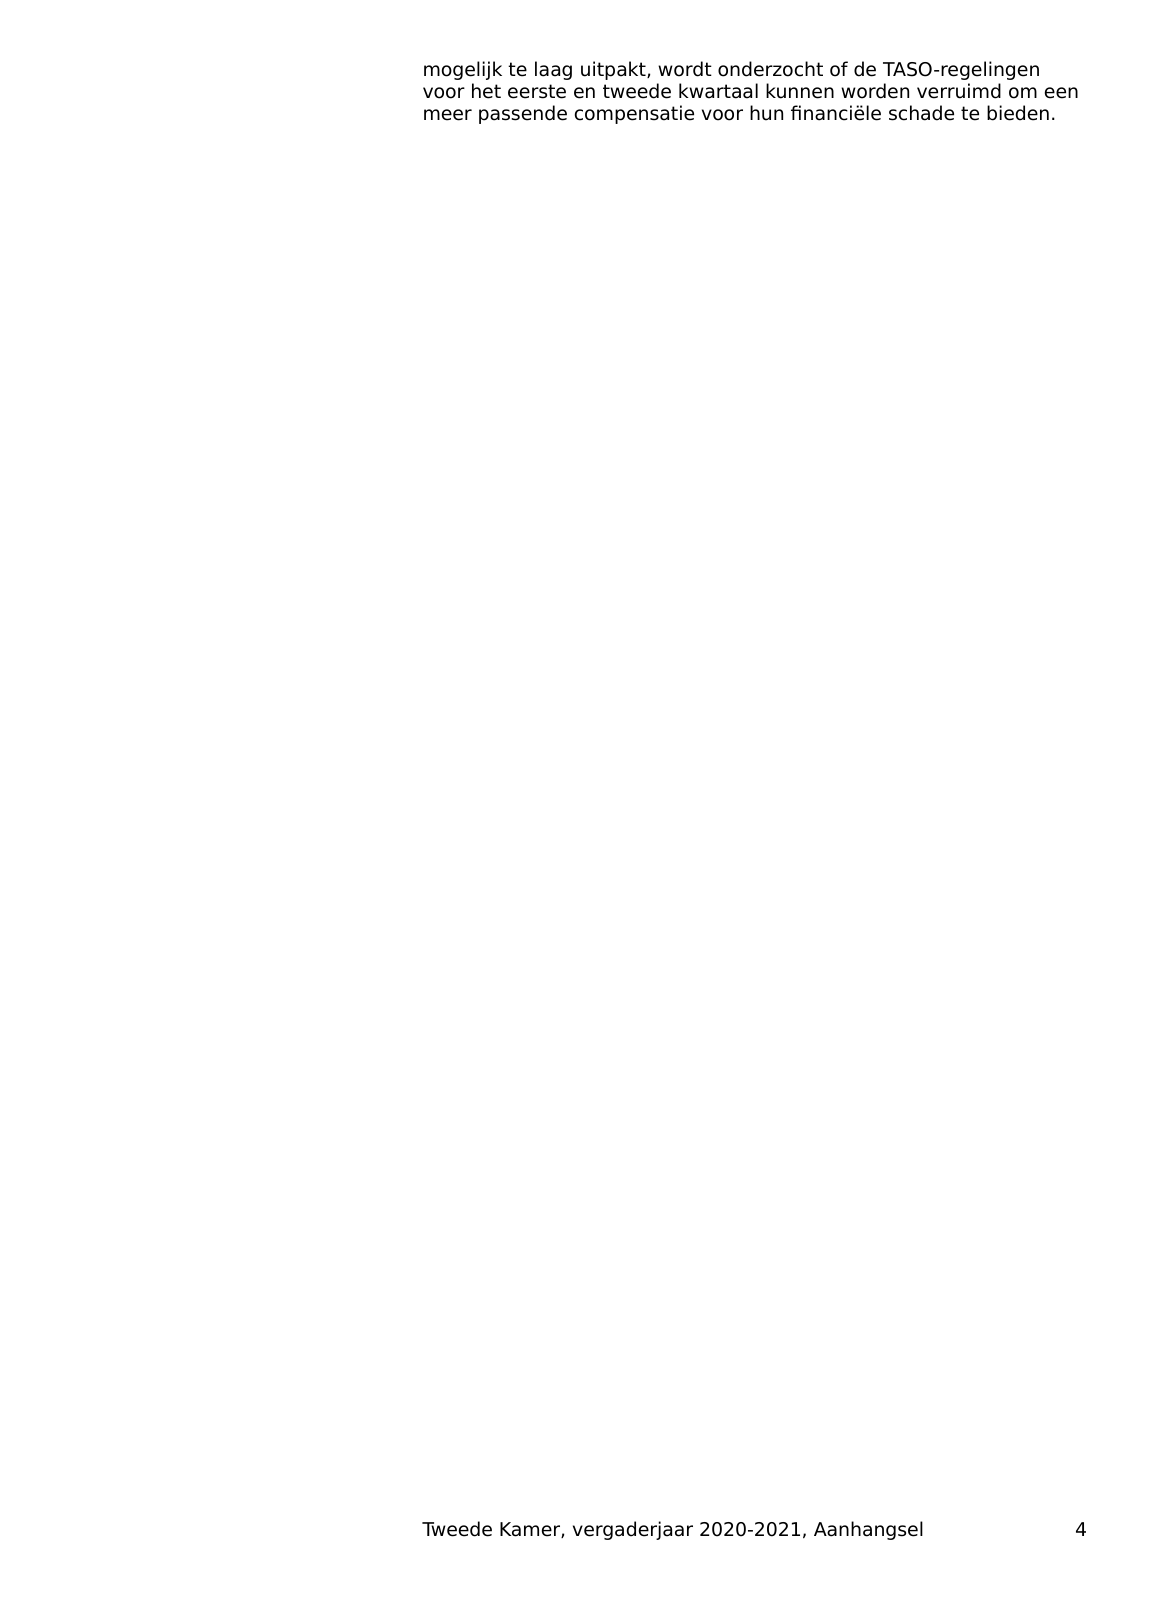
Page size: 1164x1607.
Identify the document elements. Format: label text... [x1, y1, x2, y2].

text mogelijk te laag uitpakt, wordt onderzocht of de TASO-regelingen voor het eerste en tweede kwartaal kunnen worden verruimd om een meer passende compensatie voor hun financiële schade te bieden. [422, 59, 1087, 125]
